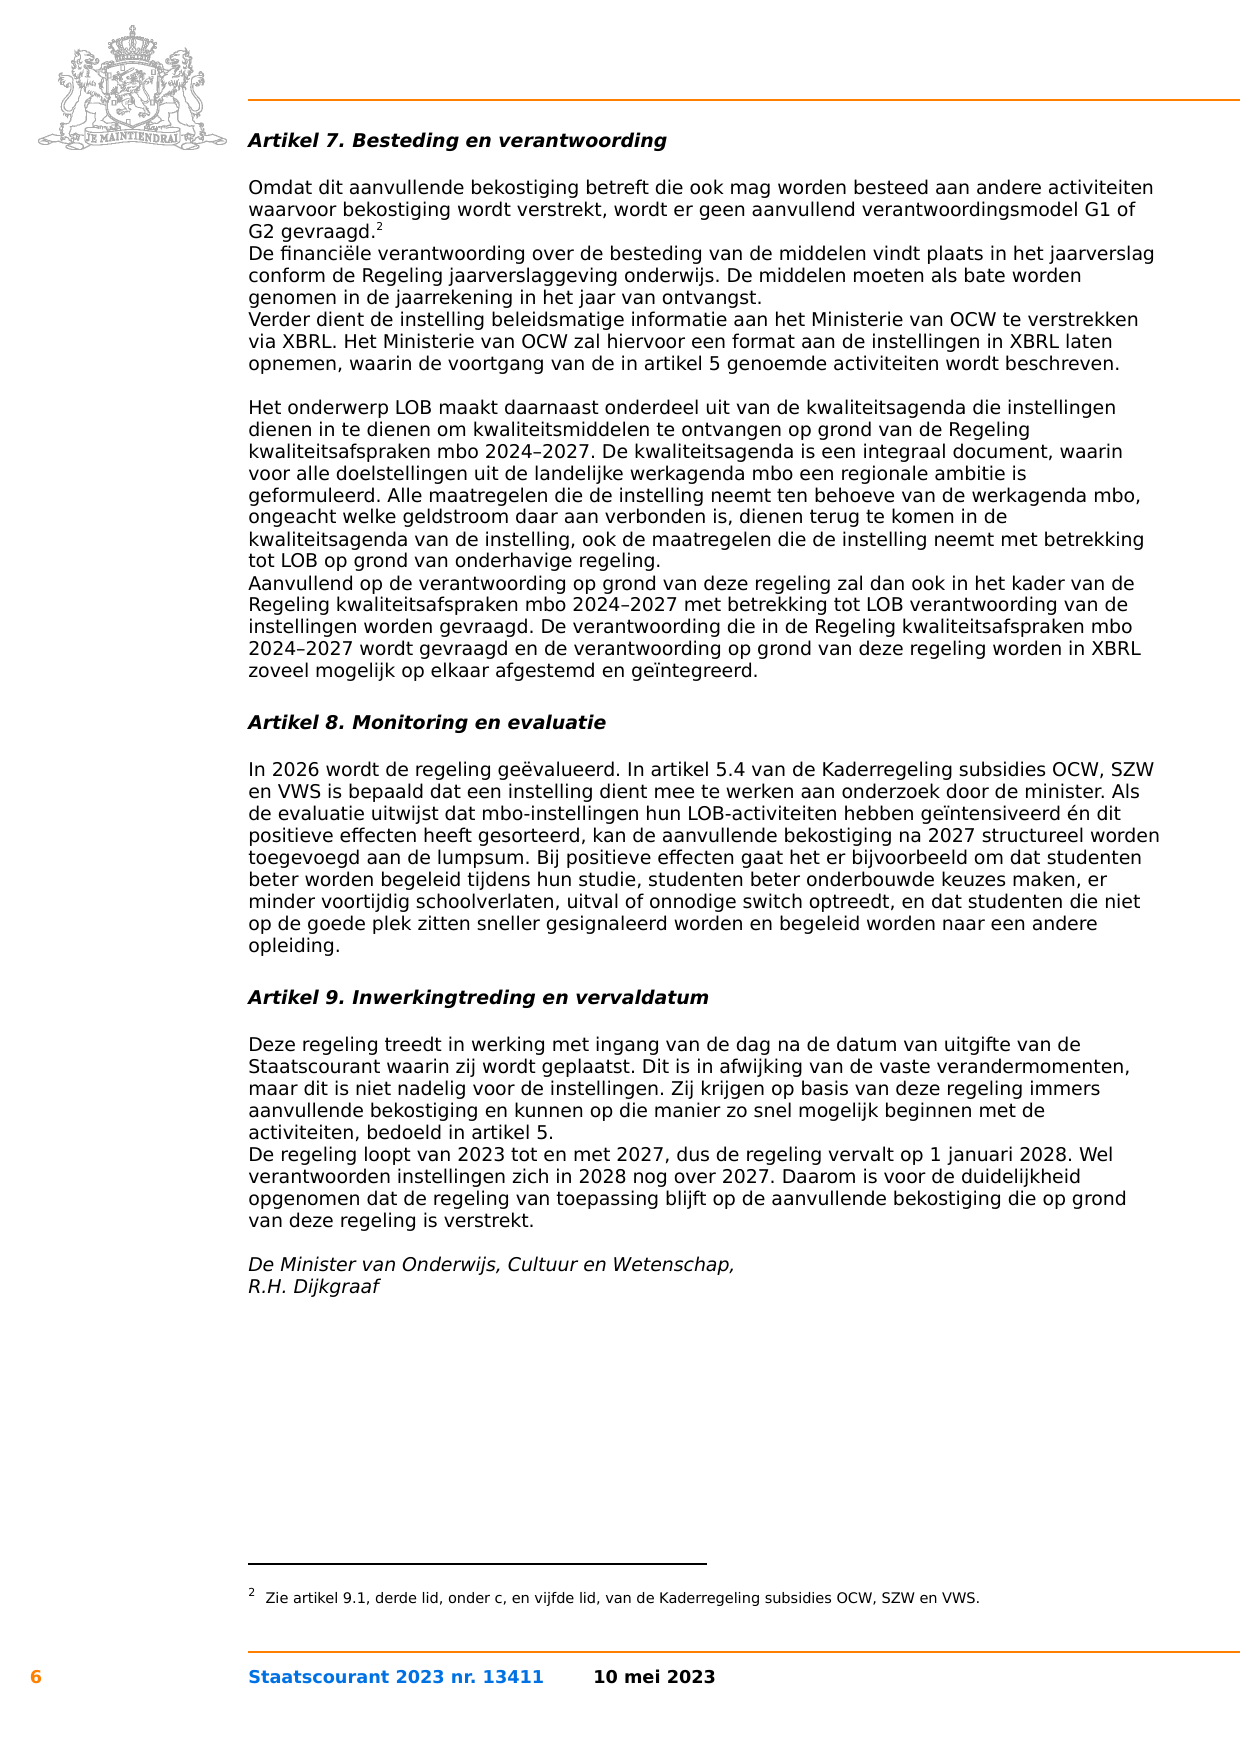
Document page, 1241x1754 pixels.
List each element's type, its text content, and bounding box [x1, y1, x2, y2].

subtitle Artikel 8. Monitoring en evaluatie [248, 712, 1163, 734]
text De Minister van Onderwijs, Cultuur en Wetenschap, R.H. Dijkgraaf [248, 1254, 1163, 1298]
text De regeling loopt van 2023 tot en met 2027, dus de regeling vervalt op 1 januari 2028. Wel verantwoorden instellingen zich in 2028 nog over 2027. Daarom is voor de duidelijkheid opgenomen dat de regeling van toepassing blijft op de aanvullende bekostiging die op grond van deze regeling is verstrekt. [248, 1144, 1163, 1232]
text Omdat dit aanvullende bekostiging betreft die ook mag worden besteed aan andere activiteiten waarvoor bekostiging wordt verstrekt, wordt er geen aanvullend verantwoordingsmodel G1 of G2 gevraagd. [248, 177, 1163, 243]
subtitle Artikel 7. Besteding en verantwoording [248, 130, 1163, 152]
text Zie artikel 9.1, derde lid, onder c, en vijfde lid, van de Kaderregeling subsidies OCW, SZW en VWS. [248, 1586, 1163, 1608]
text Het onderwerp LOB maakt daarnaast onderdeel uit van de kwaliteitsagenda die instellingen dienen in te dienen om kwaliteitsmiddelen te ontvangen op grond van de Regeling kwaliteitsafspraken mbo 2024–2027. De kwaliteitsagenda is een integraal document, waarin voor alle doelstellingen uit de landelijke werkagenda mbo een regionale ambitie is geformuleerd. Alle maatregelen die de instelling neemt ten behoeve van de werkagenda mbo, ongeacht welke geldstroom daar aan verbonden is, dienen terug te komen in de kwaliteitsagenda van de instelling, ook de maatregelen die de instelling neemt met betrekking tot LOB op grond van onderhavige regeling. [248, 397, 1163, 572]
text Aanvullend op de verantwoording op grond van deze regeling zal dan ook in het kader van de Regeling kwaliteitsafspraken mbo 2024–2027 met betrekking tot LOB verantwoording van de instellingen worden gevraagd. De verantwoording die in de Regeling kwaliteitsafspraken mbo 2024–2027 wordt gevraagd en de verantwoording op grond van deze regeling worden in XBRL zoveel mogelijk op elkaar afgestemd en geïntegreerd. [248, 572, 1163, 682]
text Verder dient de instelling beleidsmatige informatie aan het Ministerie van OCW te verstrekken via XBRL. Het Ministerie van OCW zal hiervoor een format aan de instellingen in XBRL laten opnemen, waarin de voortgang van de in artikel 5 genoemde activiteiten wordt beschreven. [248, 309, 1163, 375]
picture [38, 25, 227, 150]
text Deze regeling treedt in werking met ingang van de dag na de datum van uitgifte van de Staatscourant waarin zij wordt geplaatst. Dit is in afwijking van de vaste verandermomenten, maar dit is niet nadelig voor de instellingen. Zij krijgen op basis van deze regeling immers aanvullende bekostiging en kunnen op die manier zo snel mogelijk beginnen met de activiteiten, bedoeld in artikel 5. [248, 1034, 1163, 1144]
subtitle Artikel 9. Inwerkingtreding en vervaldatum [248, 987, 1163, 1009]
text De financiële verantwoording over de besteding van de middelen vindt plaats in het jaarverslag conform de Regeling jaarverslaggeving onderwijs. De middelen moeten als bate worden genomen in de jaarrekening in het jaar van ontvangst. [248, 243, 1163, 309]
text In 2026 wordt de regeling geëvalueerd. In artikel 5.4 van de Kaderregeling subsidies OCW, SZW en VWS is bepaald dat een instelling dient mee te werken aan onderzoek door de minister. Als de evaluatie uitwijst dat mbo-instellingen hun LOB-activiteiten hebben geïntensiveerd én dit positieve effecten heeft gesorteerd, kan de aanvullende bekostiging na 2027 structureel worden toegevoegd aan de lumpsum. Bij positieve effecten gaat het er bijvoorbeeld om dat studenten beter worden begeleid tijdens hun studie, studenten beter onderbouwde keuzes maken, er minder voortijdig schoolverlaten, uitval of onnodige switch optreedt, en dat studenten die niet op de goede plek zitten sneller gesignaleerd worden en begeleid worden naar een andere opleiding. [248, 759, 1163, 957]
